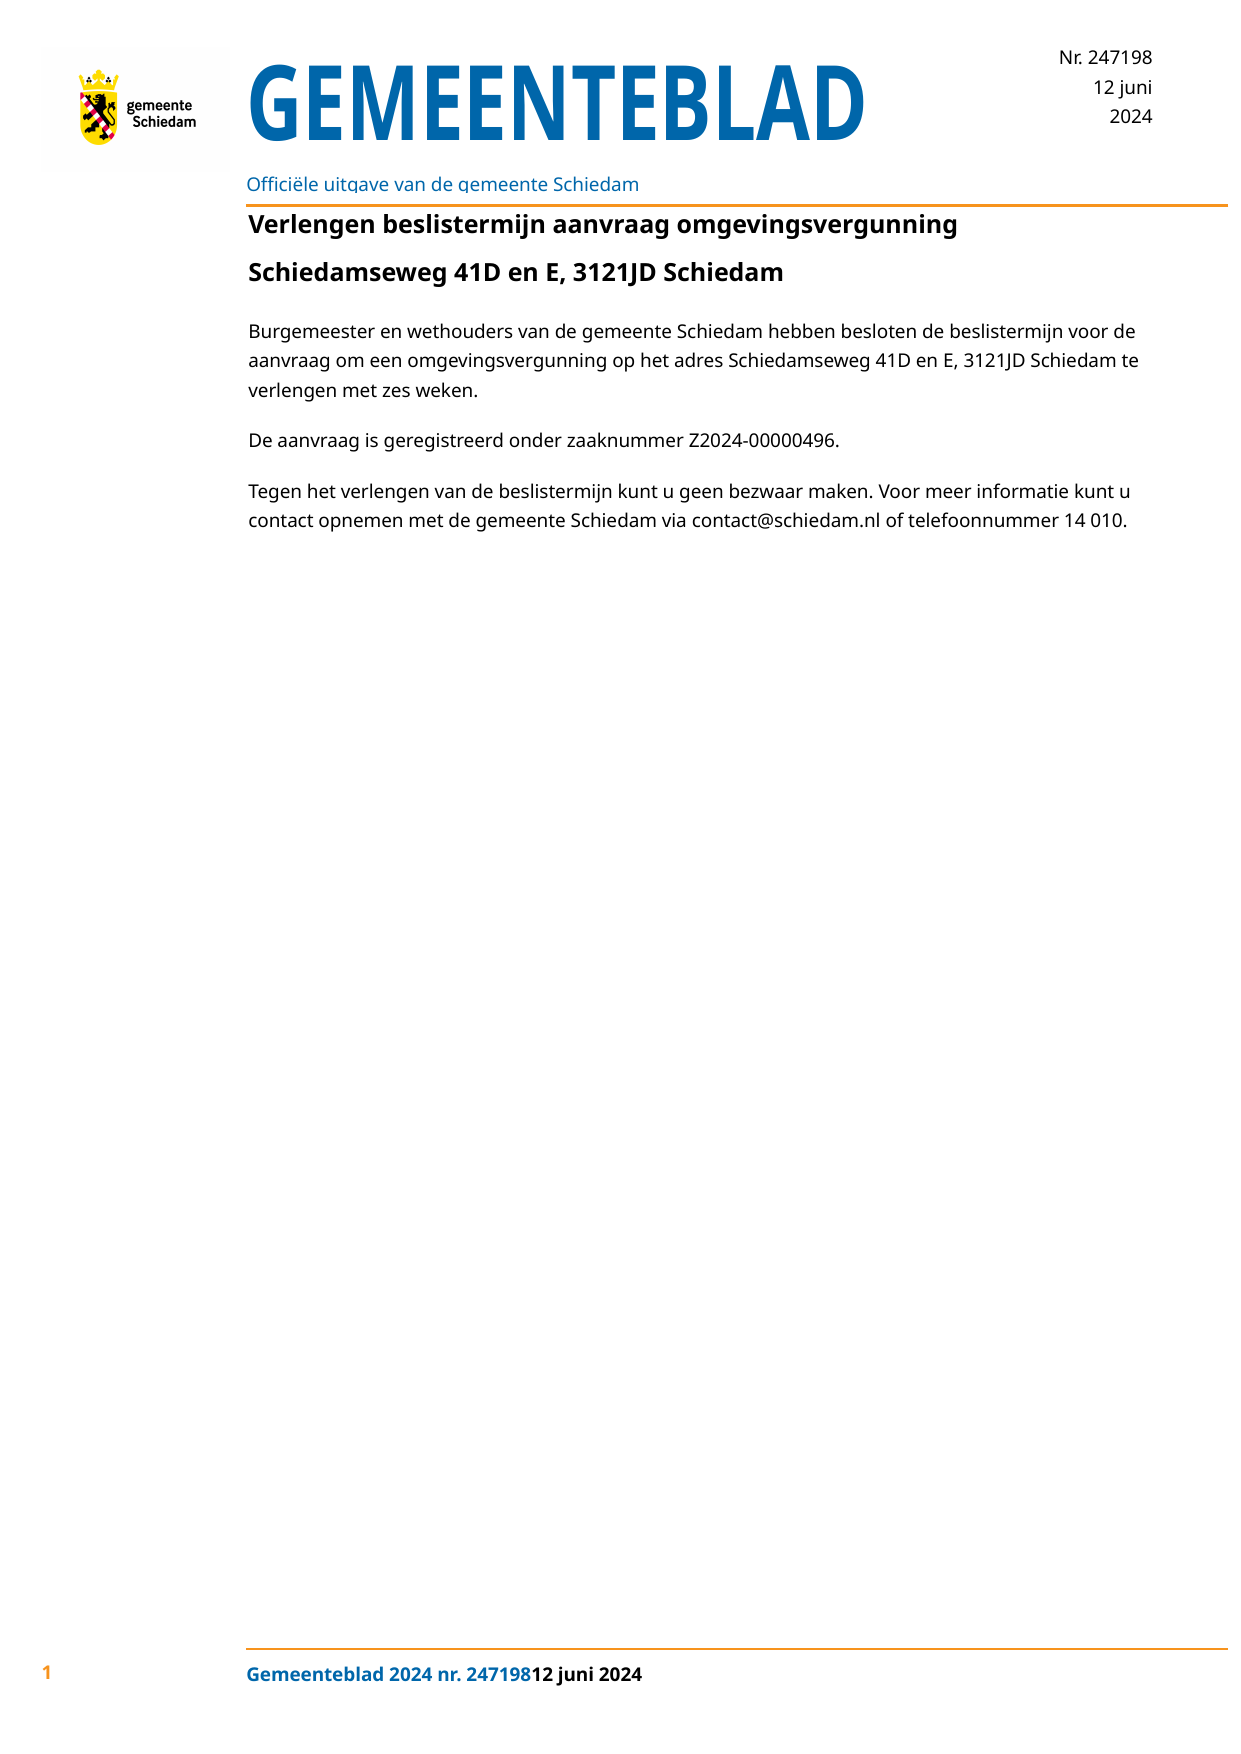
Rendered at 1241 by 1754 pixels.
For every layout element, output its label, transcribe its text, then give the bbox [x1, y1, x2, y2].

text Tegen het verlengen van de beslistermijn kunt u geen bezwaar maken. Voor meer informatie kunt u contact opnemen met de gemeente Schiedam via contact@schiedam.nl of telefoonnummer 14 010. [248, 478, 1152, 533]
text De aanvraag is geregistreerd onder zaaknummer Z2024-00000496. [248, 427, 1152, 453]
text Burgemeester en wethouders van de gemeente Schiedam hebben besloten de beslistermijn voor de aanvraag om een omgevingsvergunning op het adres Schiedamseweg 41D en E, 3121JD Schiedam te verlengen met zes weken. [248, 318, 1152, 403]
text Verlengen beslistermijn aanvraag omgevingsvergunning Schiedamseweg 41D en E, 3121JD Schiedam [248, 207, 1152, 288]
picture [41, 47, 231, 172]
